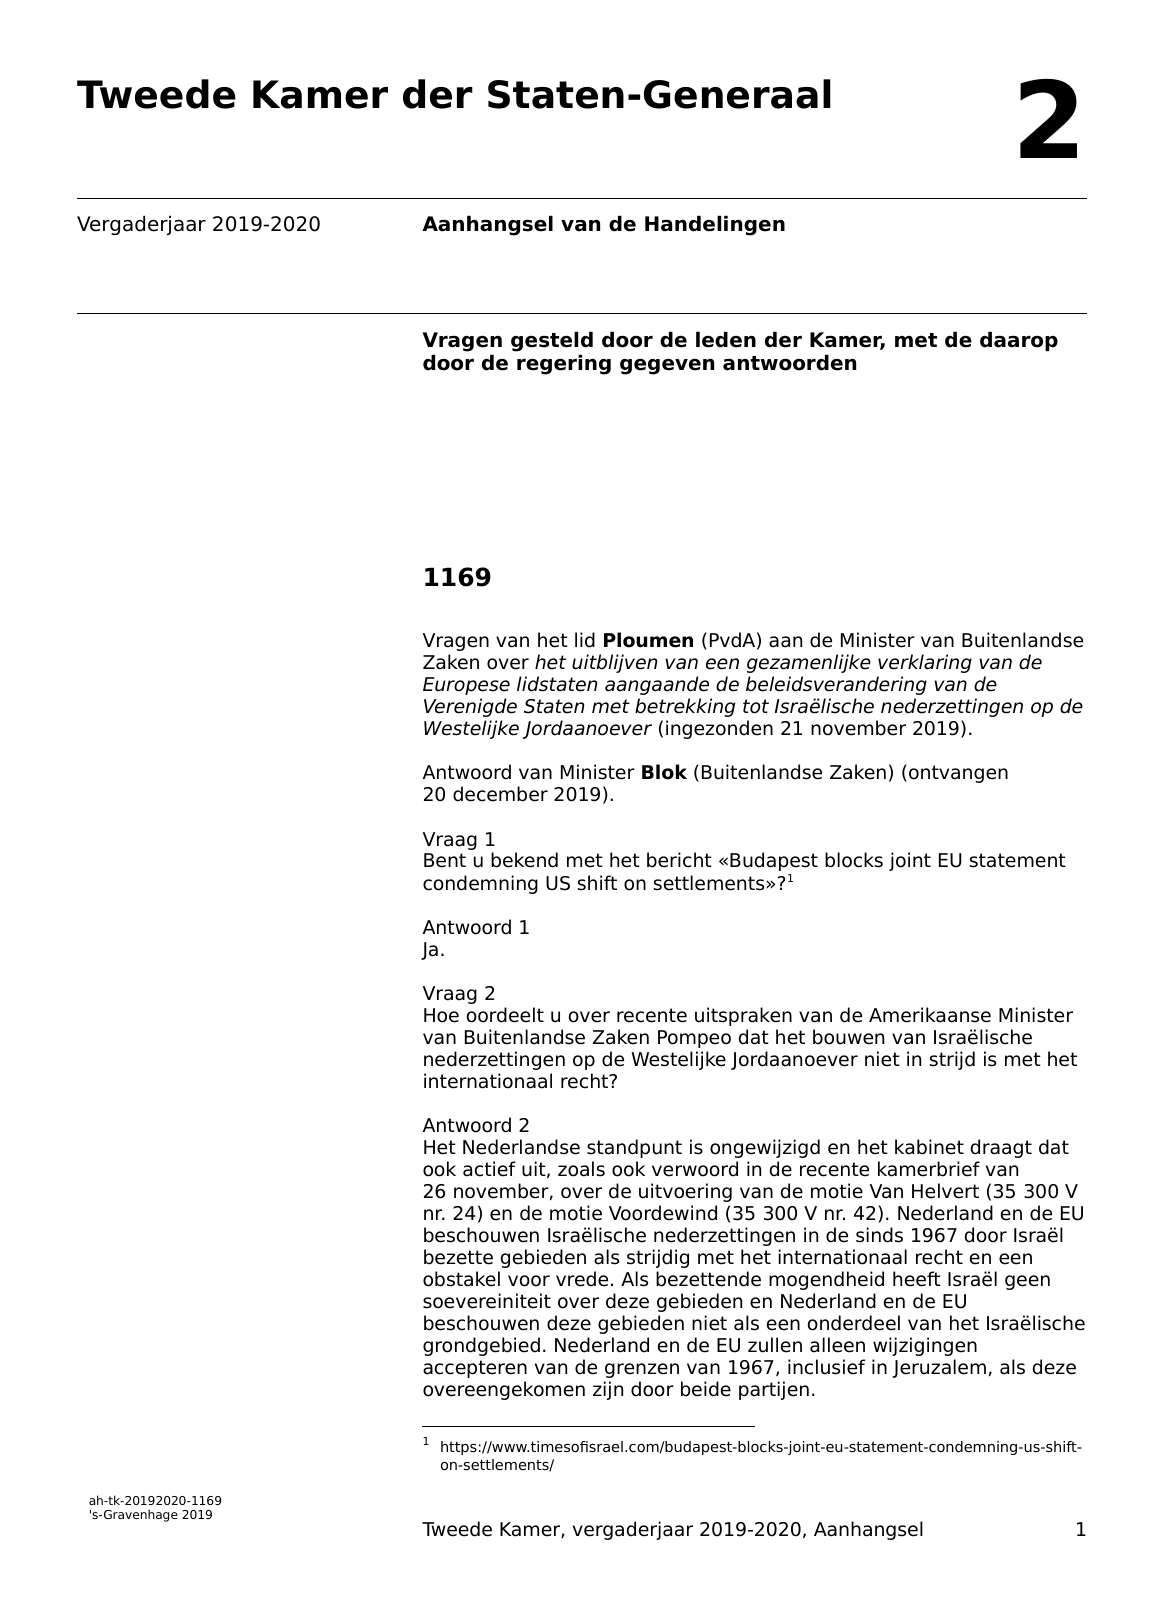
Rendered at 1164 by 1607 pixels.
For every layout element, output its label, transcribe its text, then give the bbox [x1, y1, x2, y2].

text ah-tk-20192020-1169 [88, 1494, 323, 1508]
text Vragen van het lid Ploumen (PvdA) aan de Minister van Buitenlandse Zaken over het uitblijven van een gezamenlijke verklaring van de Europese lidstaten aangaande de beleidsverandering van de Verenigde Staten met betrekking tot Israëlische nederzettingen op de Westelijke Jordaanoever (ingezonden 21 november 2019). [422, 630, 1087, 740]
text Vraag 2 [422, 983, 1087, 1005]
text Antwoord 2 [422, 1115, 1087, 1137]
table_cell Aanhangsel van de Handelingen [422, 199, 1087, 313]
text Vraag 1 [422, 828, 1087, 850]
table_header 2 [886, 59, 1087, 198]
text Ja. [422, 938, 1087, 961]
table_cell Vragen gesteld door de leden der Kamer, met de daarop door de regering gegeven antwoorden [422, 314, 1087, 375]
text 1169 [422, 563, 1087, 592]
text Antwoord 1 [422, 917, 1087, 938]
text Hoe oordeelt u over recente uitspraken van de Amerikaanse Minister van Buitenlandse Zaken Pompeo dat het bouwen van Israëlische nederzettingen op de Westelijke Jordaanoever niet in strijd is met het internationaal recht? [422, 1005, 1087, 1093]
text https://www.timesofisrael.com/budapest-blocks-joint-eu-statement-condemning-us-shift-on-settlements/ [422, 1435, 1087, 1474]
table_header Tweede Kamer der Staten-Generaal [77, 59, 886, 198]
text 's-Gravenhage 2019 [88, 1508, 323, 1522]
table_cell Vergaderjaar 2019-2020 [77, 199, 422, 313]
text Bent u bekend met het bericht «Budapest blocks joint EU statement condemning US shift on settlements»? [422, 850, 1087, 894]
text Antwoord van Minister Blok (Buitenlandse Zaken) (ontvangen 20 december 2019). [422, 762, 1087, 806]
table_cell [77, 314, 422, 375]
text Het Nederlandse standpunt is ongewijzigd en het kabinet draagt dat ook actief uit, zoals ook verwoord in de recente kamerbrief van 26 november, over de uitvoering van de motie Van Helvert (35 300 V nr. 24) en de motie Voordewind (35 300 V nr. 42). Nederland en de EU beschouwen Israëlische nederzettingen in de sinds 1967 door Israël bezette gebieden als strijdig met het internationaal recht en een obstakel voor vrede. Als bezettende mogendheid heeft Israël geen soevereiniteit over deze gebieden en Nederland en de EU beschouwen deze gebieden niet als een onderdeel van het Israëlische grondgebied. Nederland en de EU zullen alleen wijzigingen accepteren van de grenzen van 1967, inclusief in Jeruzalem, als deze overeengekomen zijn door beide partijen. [422, 1137, 1087, 1401]
